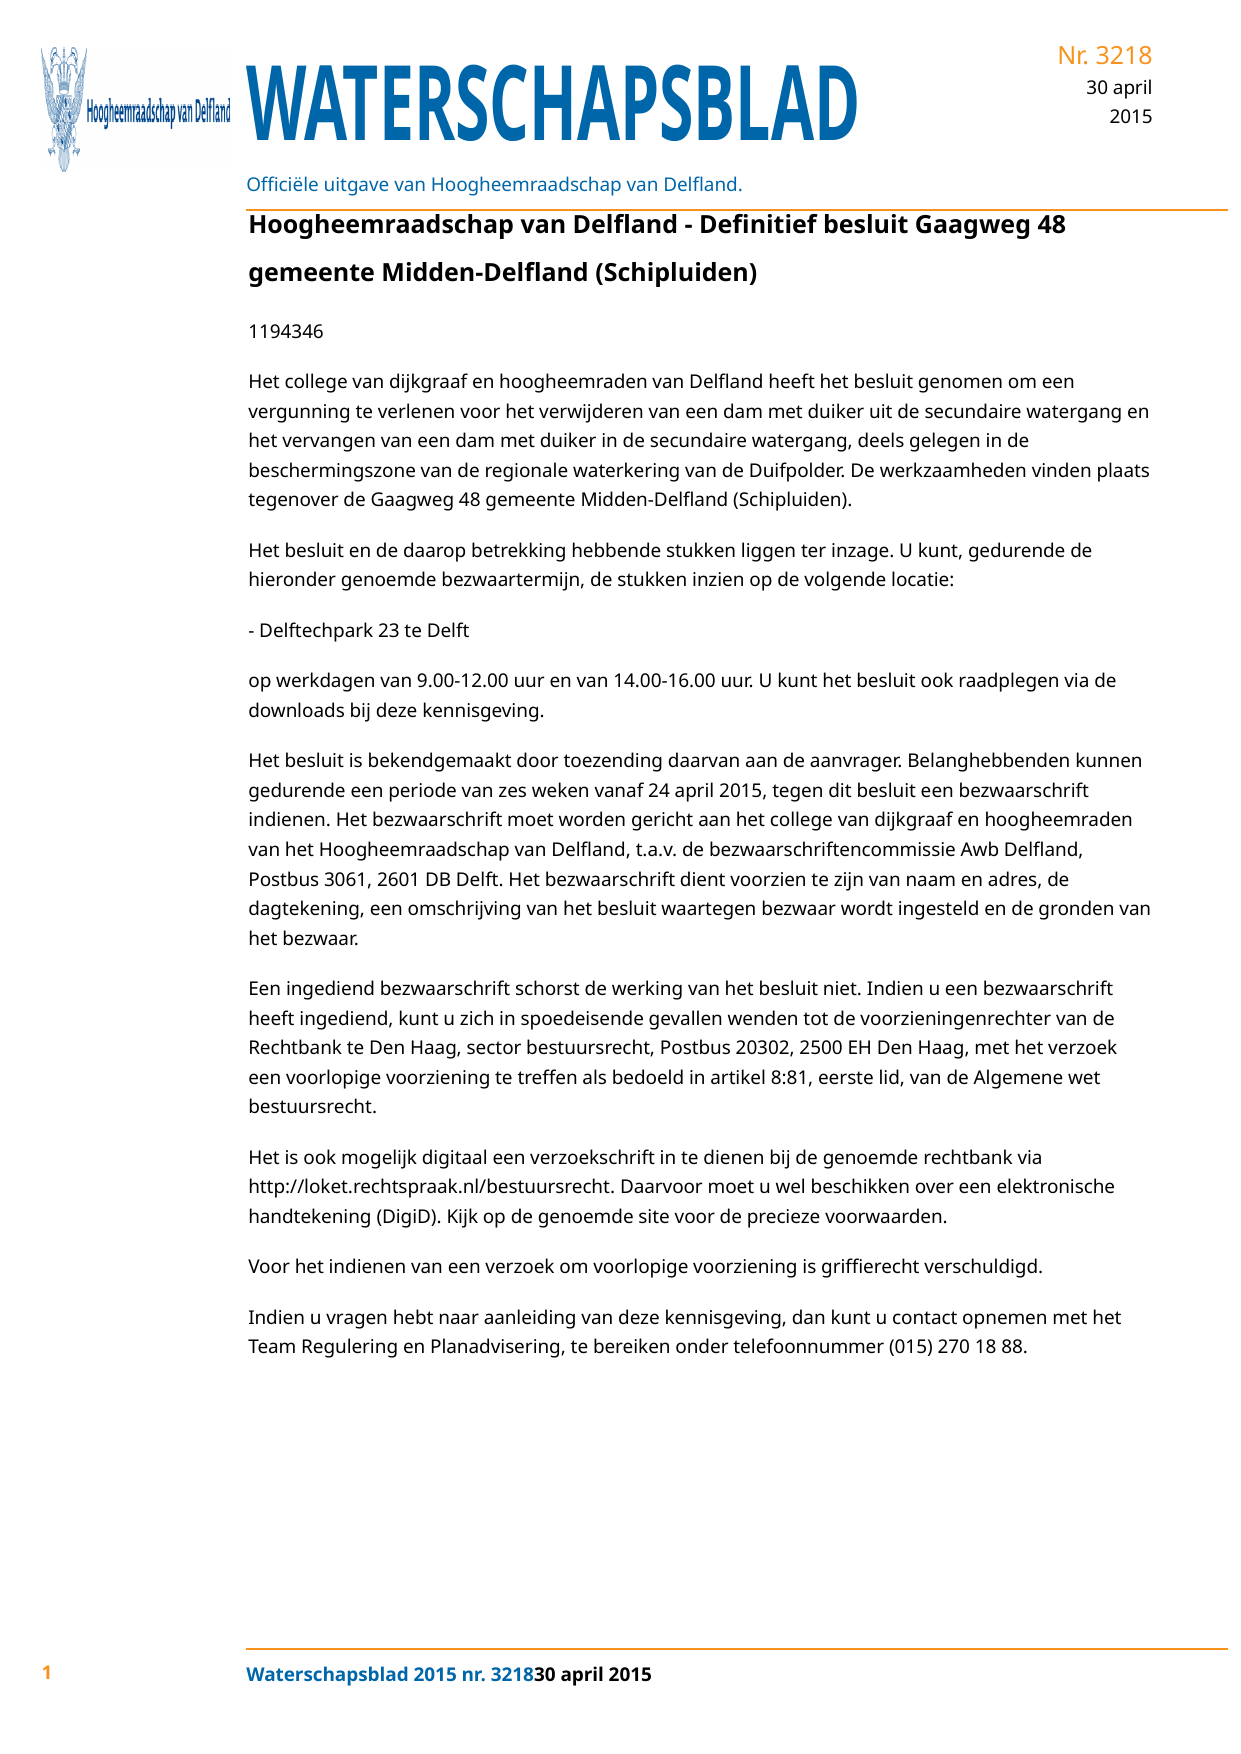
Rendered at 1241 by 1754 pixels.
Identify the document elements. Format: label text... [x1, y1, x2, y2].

text - Delftechpark 23 te Delft [248, 617, 1152, 643]
text Een ingediend bezwaarschrift schorst de werking van het besluit niet. Indien u een bezwaarschrift heeft ingediend, kunt u zich in spoedeisende gevallen wenden tot de voorzieningenrechter van de Rechtbank te Den Haag, sector bestuursrecht, Postbus 20302, 2500 EH Den Haag, met het verzoek een voorlopige voorziening te treffen als bedoeld in artikel 8:81, eerste lid, van de Algemene wet bestuursrecht. [248, 975, 1152, 1119]
text 1194346 [248, 318, 1152, 344]
text Voor het indienen van een verzoek om voorlopige voorziening is griffierecht verschuldigd. [248, 1254, 1152, 1279]
text op werkdagen van 9.00-12.00 uur en van 14.00-16.00 uur. U kunt het besluit ook raadplegen via de downloads bij deze kennisgeving. [248, 667, 1152, 723]
text Het besluit is bekendgemaakt door toezending daarvan aan de aanvrager. Belanghebbenden kunnen gedurende een periode van zes weken vanaf 24 april 2015, tegen dit besluit een bezwaarschrift indienen. Het bezwaarschrift moet worden gericht aan het college van dijkgraaf en hoogheemraden van het Hoogheemraadschap van Delfland, t.a.v. de bezwaarschriftencommissie Awb Delfland, Postbus 3061, 2601 DB Delft. Het bezwaarschrift dient voorzien te zijn van naam en adres, de dagtekening, een omschrijving van het besluit waartegen bezwaar wordt ingesteld en de gronden van het bezwaar. [248, 747, 1152, 951]
text Het besluit en de daarop betrekking hebbende stukken liggen ter inzage. U kunt, gedurende de hieronder genoemde bezwaartermijn, de stukken inzien op de volgende locatie: [248, 537, 1152, 592]
text Hoogheemraadschap van Delfland - Definitief besluit Gaagweg 48 gemeente Midden-Delfland (Schipluiden) [248, 211, 1152, 288]
text Het is ook mogelijk digitaal een verzoekschrift in te dienen bij de genoemde rechtbank via http://loket.rechtspraak.nl/bestuursrecht. Daarvoor moet u wel beschikken over een elektronische handtekening (DigiD). Kijk op de genoemde site voor de precieze voorwaarden. [248, 1144, 1152, 1229]
text Indien u vragen hebt naar aanleiding van deze kennisgeving, dan kunt u contact opnemen met het Team Regulering en Planadvisering, te bereiken onder telefoonnummer (015) 270 18 88. [248, 1304, 1152, 1359]
text Het college van dijkgraaf en hoogheemraden van Delfland heeft het besluit genomen om een vergunning te verlenen voor het verwijderen van een dam met duiker uit de secundaire watergang en het vervangen van een dam met duiker in de secundaire watergang, deels gelegen in de beschermingszone van de regionale waterkering van de Duifpolder. De werkzaamheden vinden plaats tegenover de Gaagweg 48 gemeente Midden-Delfland (Schipluiden). [248, 368, 1152, 512]
picture [41, 47, 231, 172]
